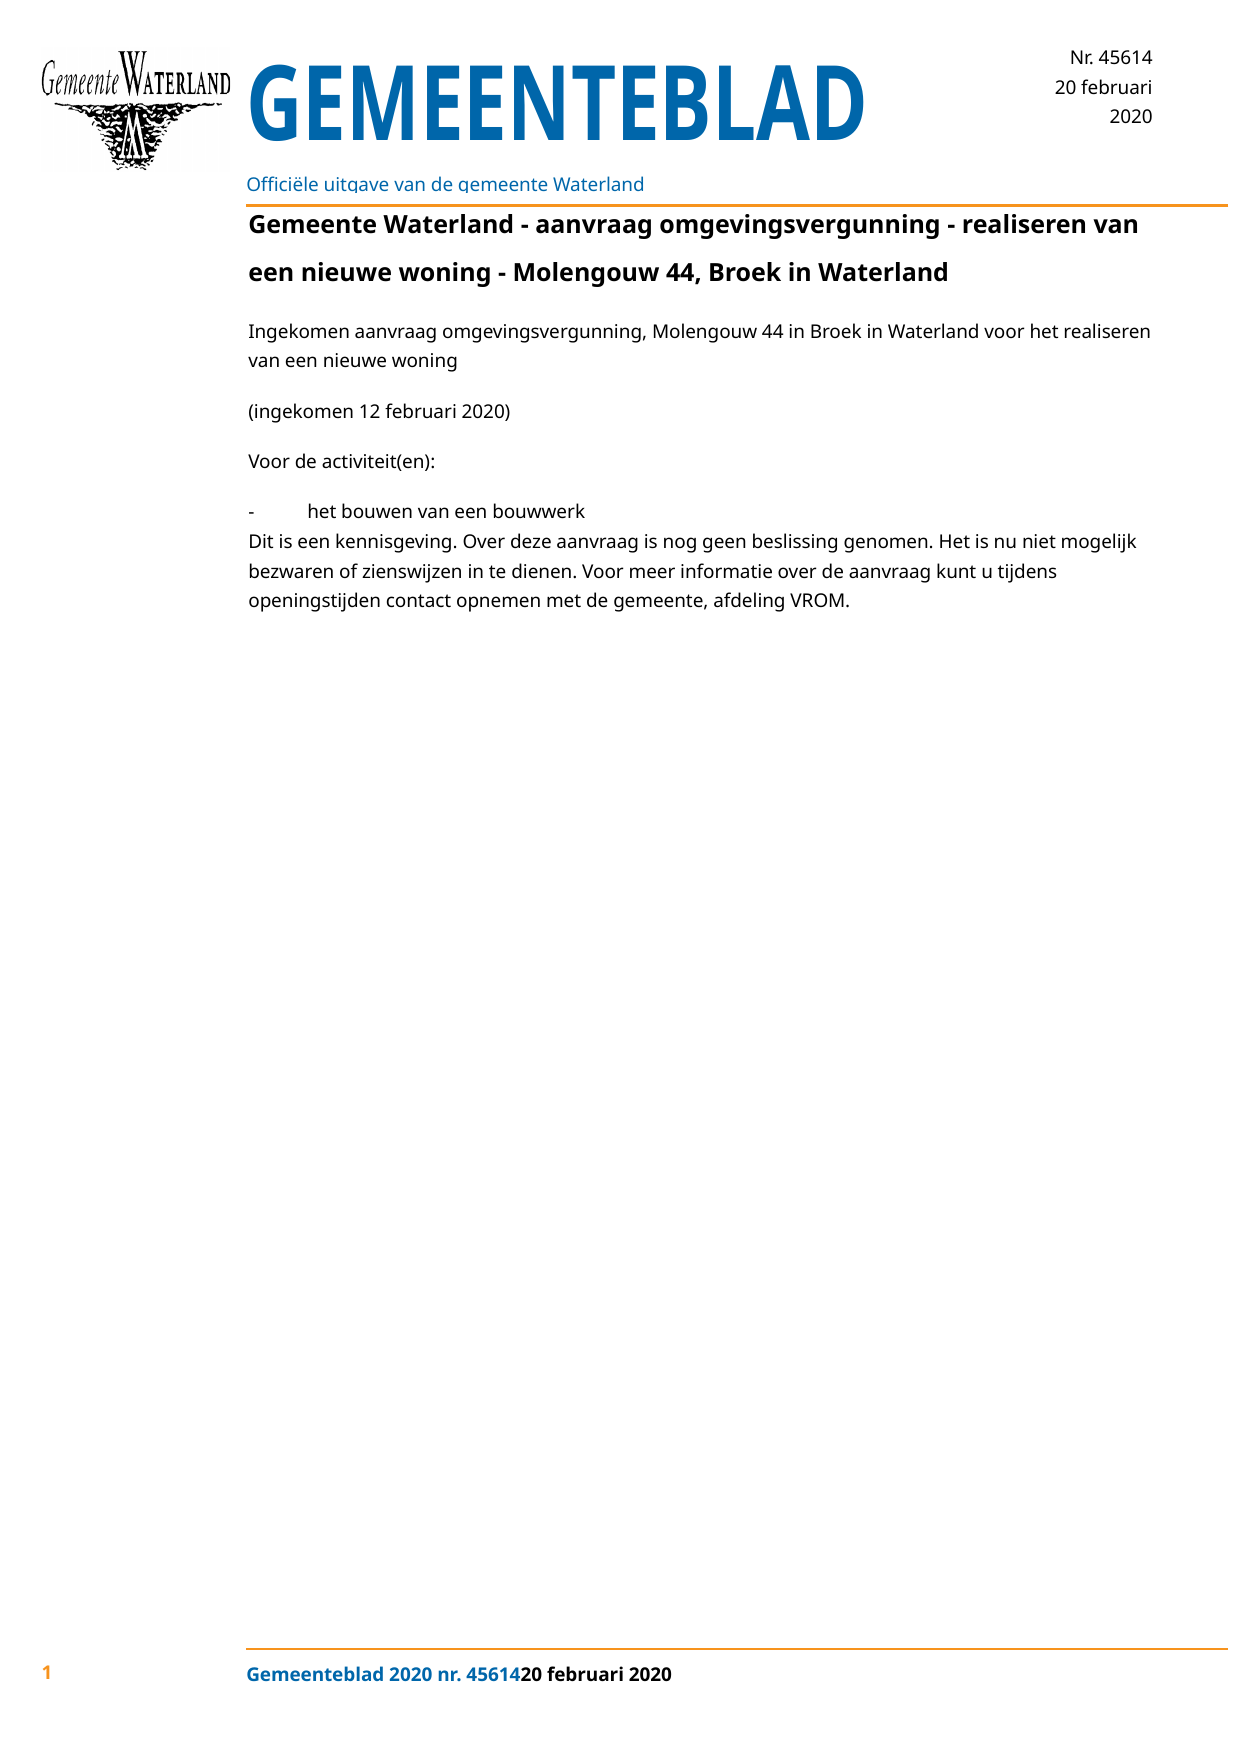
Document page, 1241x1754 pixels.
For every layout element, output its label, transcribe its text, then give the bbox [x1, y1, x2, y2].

list het bouwen van een bouwwerk [248, 499, 1152, 524]
picture [41, 47, 231, 172]
text Gemeente Waterland - aanvraag omgevingsvergunning - realiseren van een nieuwe woning - Molengouw 44, Broek in Waterland [248, 207, 1152, 288]
text Dit is een kennisgeving. Over deze aanvraag is nog geen beslissing genomen. Het is nu niet mogelijk bezwaren of zienswijzen in te dienen. Voor meer informatie over de aanvraag kunt u tijdens openingstijden contact opnemen met de gemeente, afdeling VROM. [248, 528, 1152, 613]
text (ingekomen 12 februari 2020) [248, 398, 1152, 424]
text Ingekomen aanvraag omgevingsvergunning, Molengouw 44 in Broek in Waterland voor het realiseren van een nieuwe woning [248, 318, 1152, 373]
text Voor de activiteit(en): [248, 448, 1152, 474]
